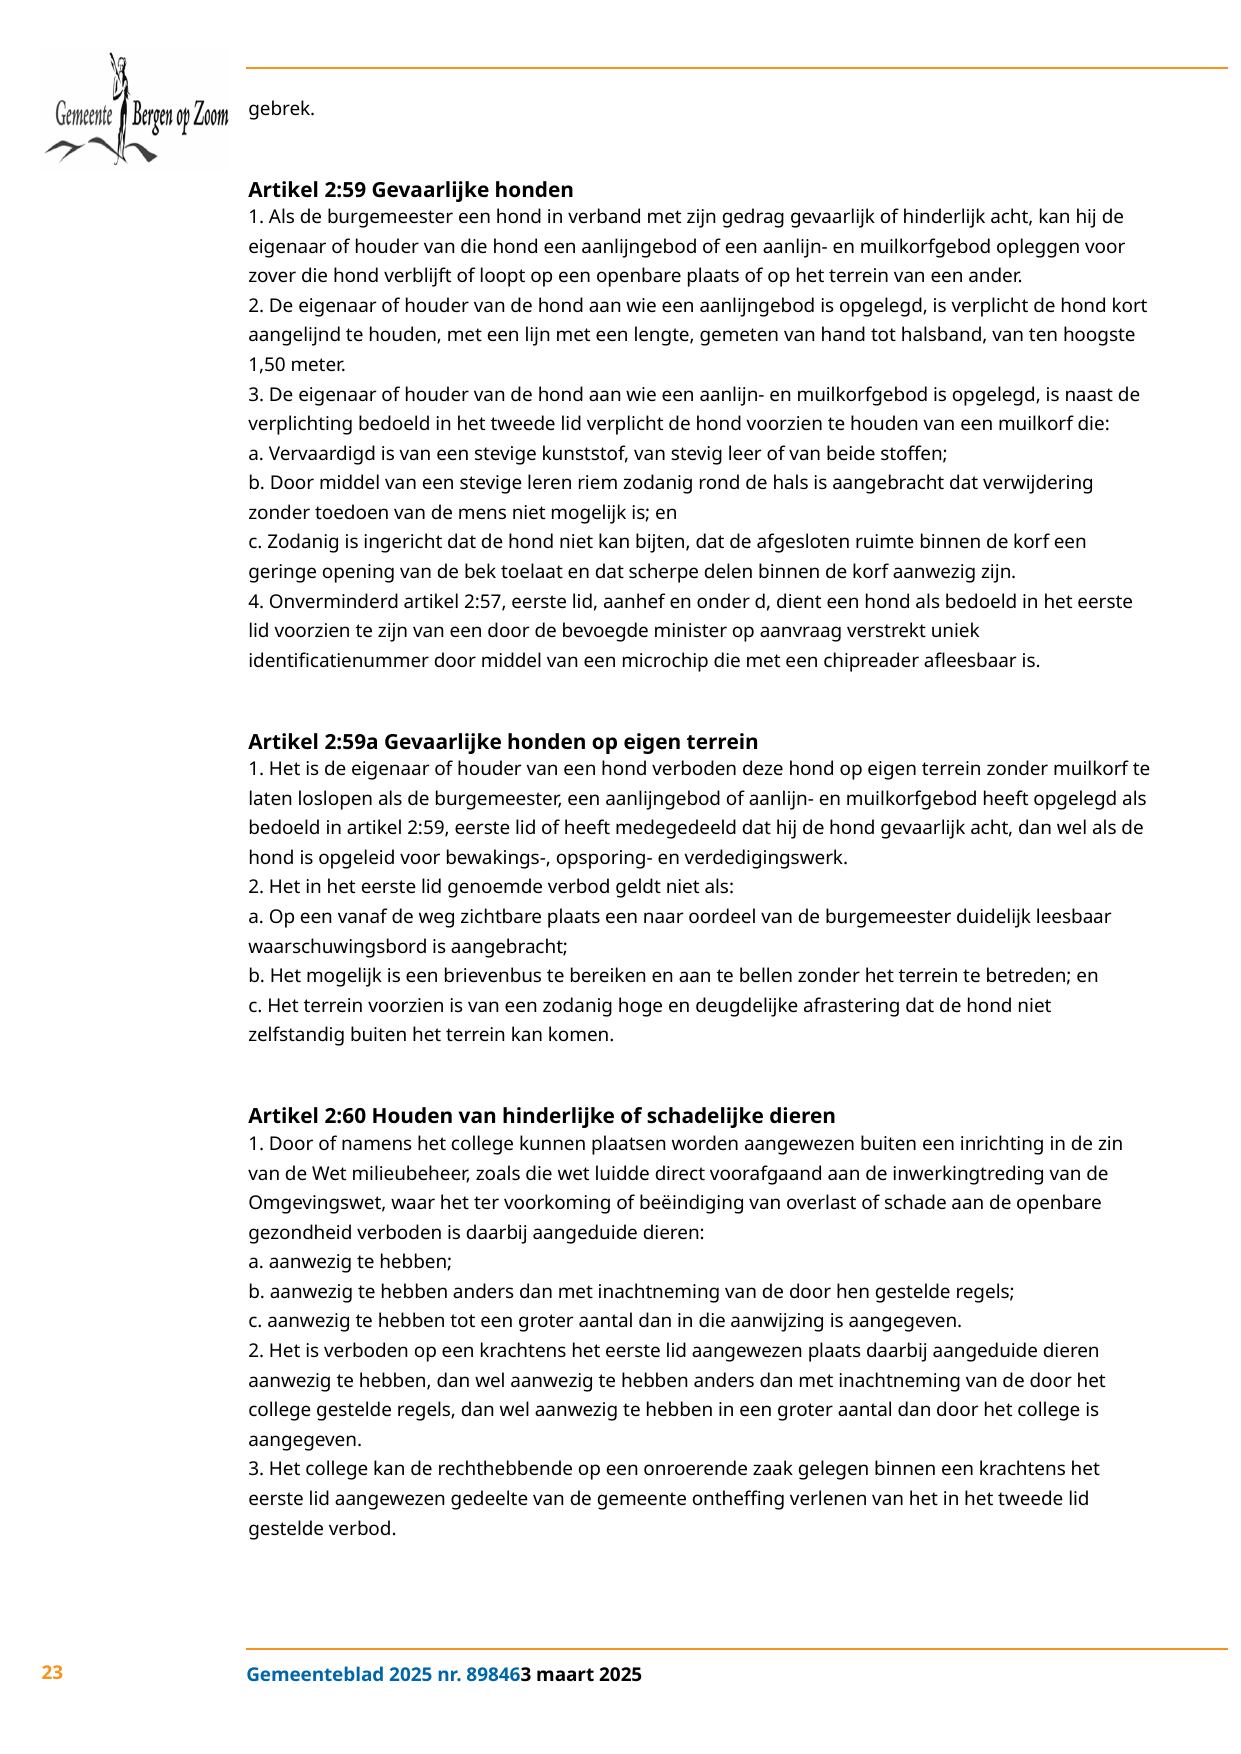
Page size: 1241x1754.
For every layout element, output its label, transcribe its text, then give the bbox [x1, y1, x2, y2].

text b. Het mogelijk is een brievenbus te bereiken en aan te bellen zonder het terrein te betreden; en [248, 962, 1152, 988]
text a. Vervaardigd is van een stevige kunststof, van stevig leer of van beide stoffen; [248, 440, 1152, 466]
picture [41, 47, 231, 172]
text 3. Het college kan de rechthebbende op een onroerende zaak gelegen binnen een krachtens het eerste lid aangewezen gedeelte van de gemeente ontheffing verlenen van het in het tweede lid gestelde verbod. [248, 1456, 1152, 1540]
text a. aanwezig te hebben; [248, 1248, 1152, 1274]
text 1. Als de burgemeester een hond in verband met zijn gedrag gevaarlijk of hinderlijk acht, kan hij de eigenaar of houder van die hond een aanlijngebod of een aanlijn- en muilkorfgebod opleggen voor zover die hond verblijft of loopt op een openbare plaats of op het terrein van een ander. [248, 203, 1152, 288]
text a. Op een vanaf de weg zichtbare plaats een naar oordeel van de burgemeester duidelijk leesbaar waarschuwingsbord is aangebracht; [248, 903, 1152, 959]
text 1. Door of namens het college kunnen plaatsen worden aangewezen buiten een inrichting in de zin van de Wet milieubeheer, zoals die wet luidde direct voorafgaand aan de inwerkingtreding van de Omgevingswet, waar het ter voorkoming of beëindiging van overlast of schade aan de openbare gezondheid verboden is daarbij aangeduide dieren: [248, 1130, 1152, 1244]
text gebrek. [248, 95, 1152, 121]
text Artikel 2:59 Gevaarlijke honden [248, 175, 1152, 203]
text 4. Onverminderd artikel 2:57, eerste lid, aanhef en onder d, dient een hond als bedoeld in het eerste lid voorzien te zijn van een door de bevoegde minister op aanvraag verstrekt uniek identificatienummer door middel van een microchip die met een chipreader afleesbaar is. [248, 588, 1152, 673]
text c. Het terrein voorzien is van een zodanig hoge en deugdelijke afrastering dat de hond niet zelfstandig buiten het terrein kan komen. [248, 992, 1152, 1047]
text 2. De eigenaar of houder van de hond aan wie een aanlijngebod is opgelegd, is verplicht de hond kort aangelijnd te houden, met een lijn met een lengte, gemeten van hand tot halsband, van ten hoogste 1,50 meter. [248, 292, 1152, 377]
text 2. Het in het eerste lid genoemde verbod geldt niet als: [248, 874, 1152, 899]
text b. aanwezig te hebben anders dan met inachtneming van de door hen gestelde regels; [248, 1278, 1152, 1304]
text b. Door middel van een stevige leren riem zodanig rond de hals is aangebracht dat verwijdering zonder toedoen van de mens niet mogelijk is; en [248, 469, 1152, 525]
text 2. Het is verboden op een krachtens het eerste lid aangewezen plaats daarbij aangeduide dieren aanwezig te hebben, dan wel aanwezig te hebben anders dan met inachtneming van de door het college gestelde regels, dan wel aanwezig te hebben in een groter aantal dan door het college is aangegeven. [248, 1337, 1152, 1452]
text c. Zodanig is ingericht dat de hond niet kan bijten, dat de afgesloten ruimte binnen de korf een geringe opening van de bek toelaat en dat scherpe delen binnen de korf aanwezig zijn. [248, 529, 1152, 584]
text c. aanwezig te hebben tot een groter aantal dan in die aanwijzing is aangegeven. [248, 1308, 1152, 1333]
text Artikel 2:59a Gevaarlijke honden op eigen terrein [248, 727, 1152, 755]
text 1. Het is de eigenaar of houder van een hond verboden deze hond op eigen terrein zonder muilkorf te laten loslopen als de burgemeester, een aanlijngebod of aanlijn- en muilkorfgebod heeft opgelegd als bedoeld in artikel 2:59, eerste lid of heeft medegedeeld dat hij de hond gevaarlijk acht, dan wel als de hond is opgeleid voor bewakings-, opsporing- en verdedigingswerk. [248, 755, 1152, 870]
text Artikel 2:60 Houden van hinderlijke of schadelijke dieren [248, 1102, 1152, 1130]
text 3. De eigenaar of houder van de hond aan wie een aanlijn- en muilkorfgebod is opgelegd, is naast de verplichting bedoeld in het tweede lid verplicht de hond voorzien te houden van een muilkorf die: [248, 381, 1152, 436]
